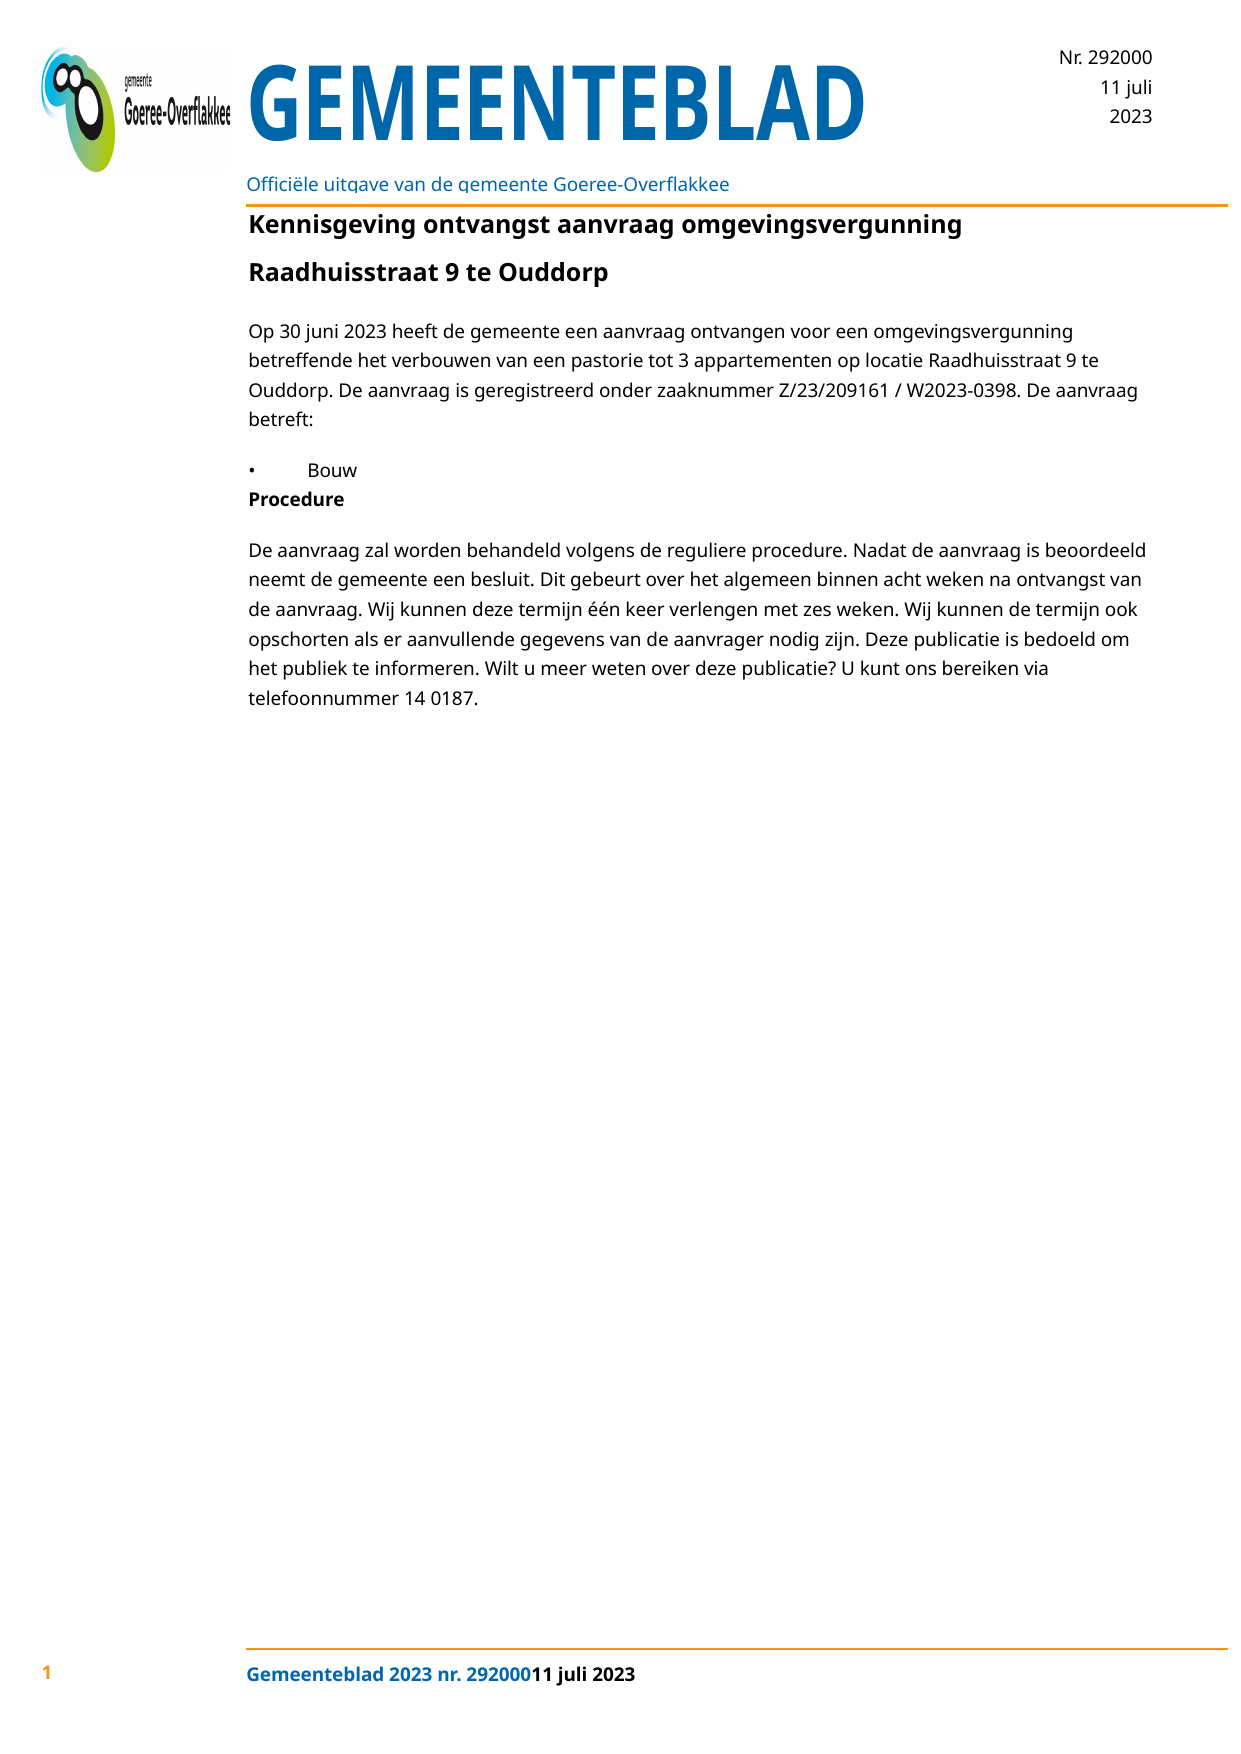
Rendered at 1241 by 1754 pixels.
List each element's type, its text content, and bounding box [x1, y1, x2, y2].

text Kennisgeving ontvangst aanvraag omgevingsvergunning Raadhuisstraat 9 te Ouddorp [248, 207, 1152, 288]
text De aanvraag zal worden behandeld volgens de reguliere procedure. Nadat de aanvraag is beoordeeld neemt de gemeente een besluit. Dit gebeurt over het algemeen binnen acht weken na ontvangst van de aanvraag. Wij kunnen deze termijn één keer verlengen met zes weken. Wij kunnen de termijn ook opschorten als er aanvullende gegevens van de aanvrager nodig zijn. Deze publicatie is bedoeld om het publiek te informeren. Wilt u meer weten over deze publicatie? U kunt ons bereiken via telefoonnummer 14 0187. [248, 537, 1152, 711]
picture [41, 47, 231, 172]
list Bouw [248, 457, 1152, 483]
text Op 30 juni 2023 heeft de gemeente een aanvraag ontvangen voor een omgevingsvergunning betreffende het verbouwen van een pastorie tot 3 appartementen op locatie Raadhuisstraat 9 te Ouddorp. De aanvraag is geregistreerd onder zaaknummer Z/23/209161 / W2023-0398. De aanvraag betreft: [248, 318, 1152, 432]
text Procedure [248, 487, 1152, 512]
